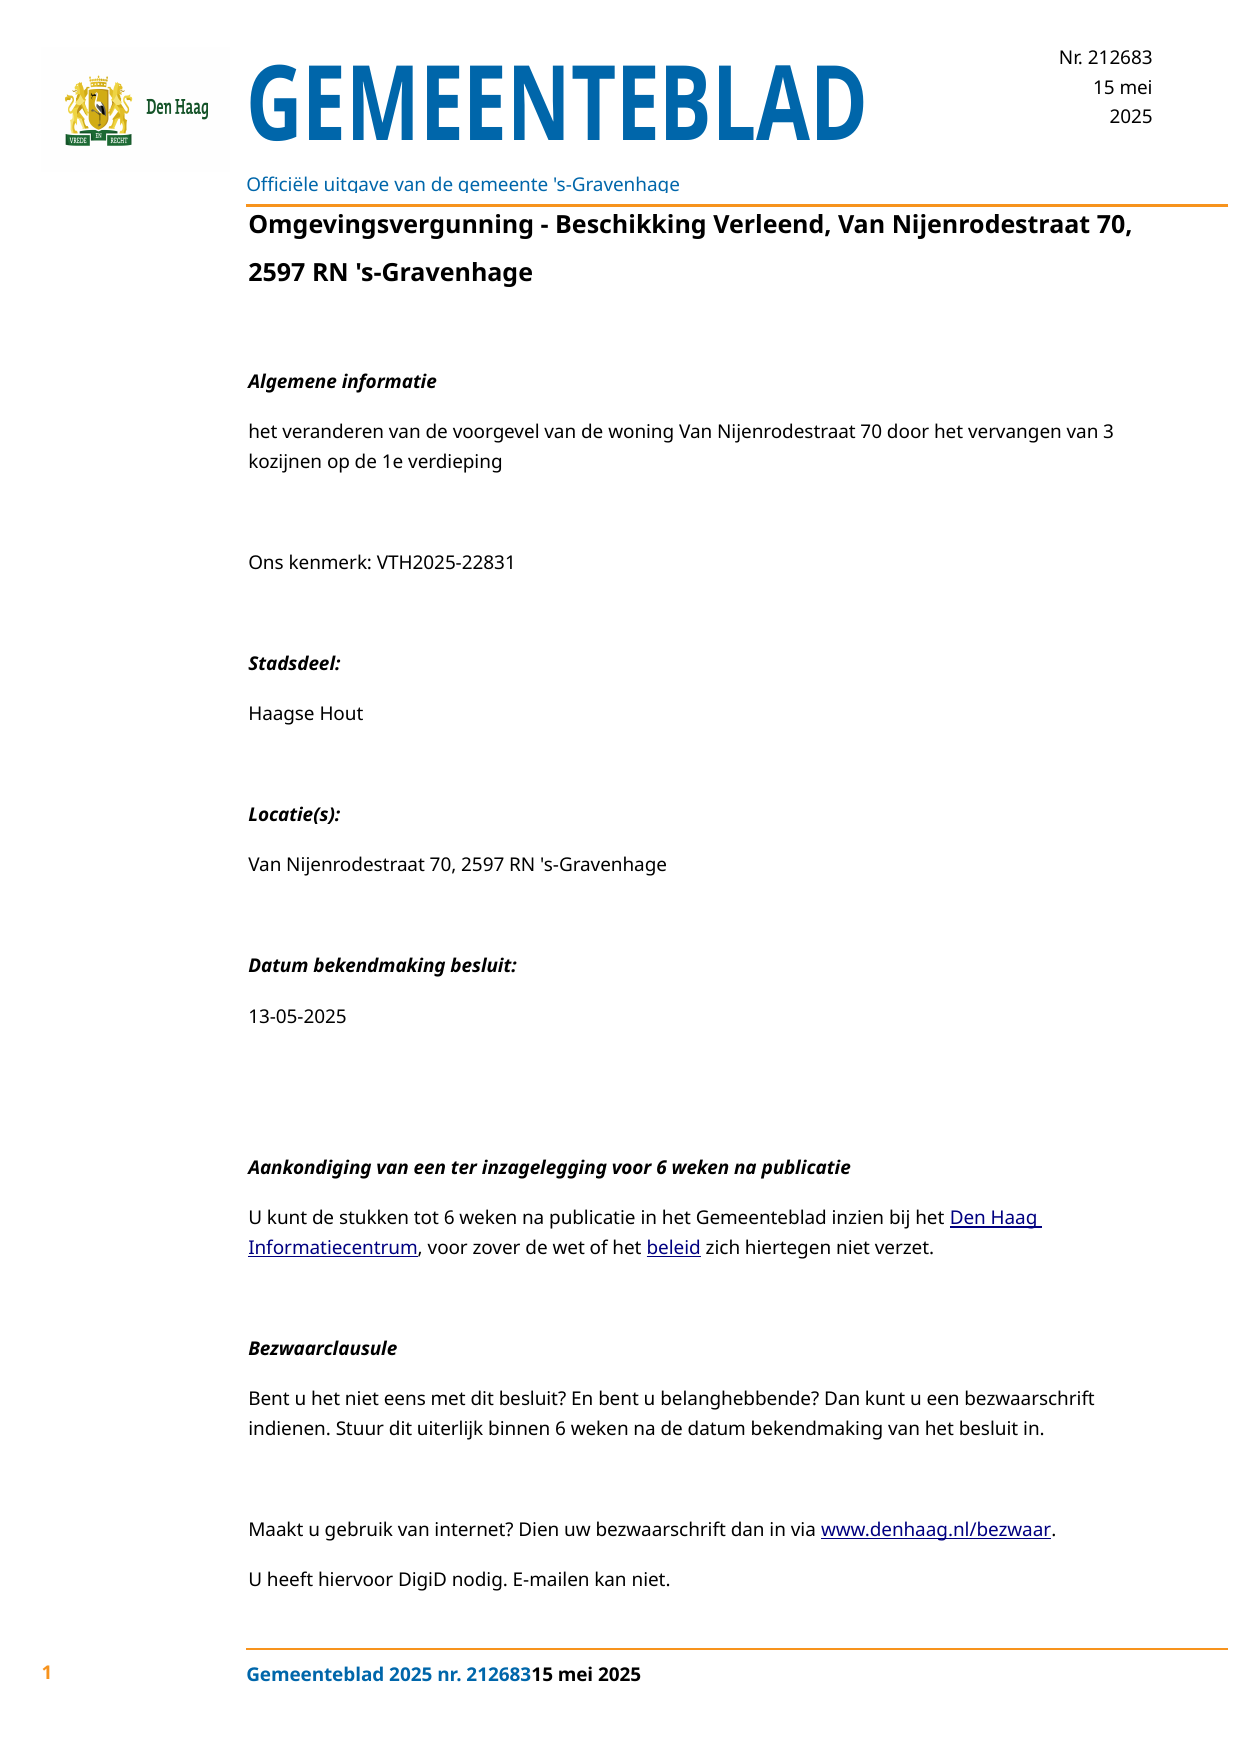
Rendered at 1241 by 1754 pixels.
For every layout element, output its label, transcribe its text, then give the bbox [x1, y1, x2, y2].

text Locatie(s): [248, 801, 1152, 827]
text Bent u het niet eens met dit besluit? En bent u belanghebbende? Dan kunt u een bezwaarschrift indienen. Stuur dit uiterlijk binnen 6 weken na de datum bekendmaking van het besluit in. [248, 1385, 1152, 1441]
text Van Nijenrodestraat 70, 2597 RN 's-Gravenhage [248, 852, 1152, 877]
text Datum bekendmaking besluit: [248, 952, 1152, 978]
picture [41, 47, 231, 172]
text Bezwaarclausule [248, 1335, 1152, 1361]
text U kunt de stukken tot 6 weken na publicatie in het Gemeenteblad inzien bij het Den Haag Informatiecentrum, voor zover de wet of het beleid zich hiertegen niet verzet. [248, 1204, 1152, 1260]
text Ons kenmerk: VTH2025-22831 [248, 549, 1152, 575]
text U heeft hiervoor DigiD nodig. E-mailen kan niet. [248, 1566, 1152, 1592]
text Aankondiging van een ter inzagelegging voor 6 weken na publicatie [248, 1154, 1152, 1180]
text 13-05-2025 [248, 1003, 1152, 1029]
text Omgevingsvergunning - Beschikking Verleend, Van Nijenrodestraat 70, 2597 RN 's-Gravenhage [248, 207, 1152, 288]
text Algemene informatie [248, 368, 1152, 394]
text het veranderen van de voorgevel van de woning Van Nijenrodestraat 70 door het vervangen van 3 kozijnen op de 1e verdieping [248, 419, 1152, 474]
text Maakt u gebruik van internet? Dien uw bezwaarschrift dan in via www.denhaag.nl/bezwaar. [248, 1516, 1152, 1542]
text Stadsdeel: [248, 650, 1152, 676]
text Haagse Hout [248, 700, 1152, 726]
